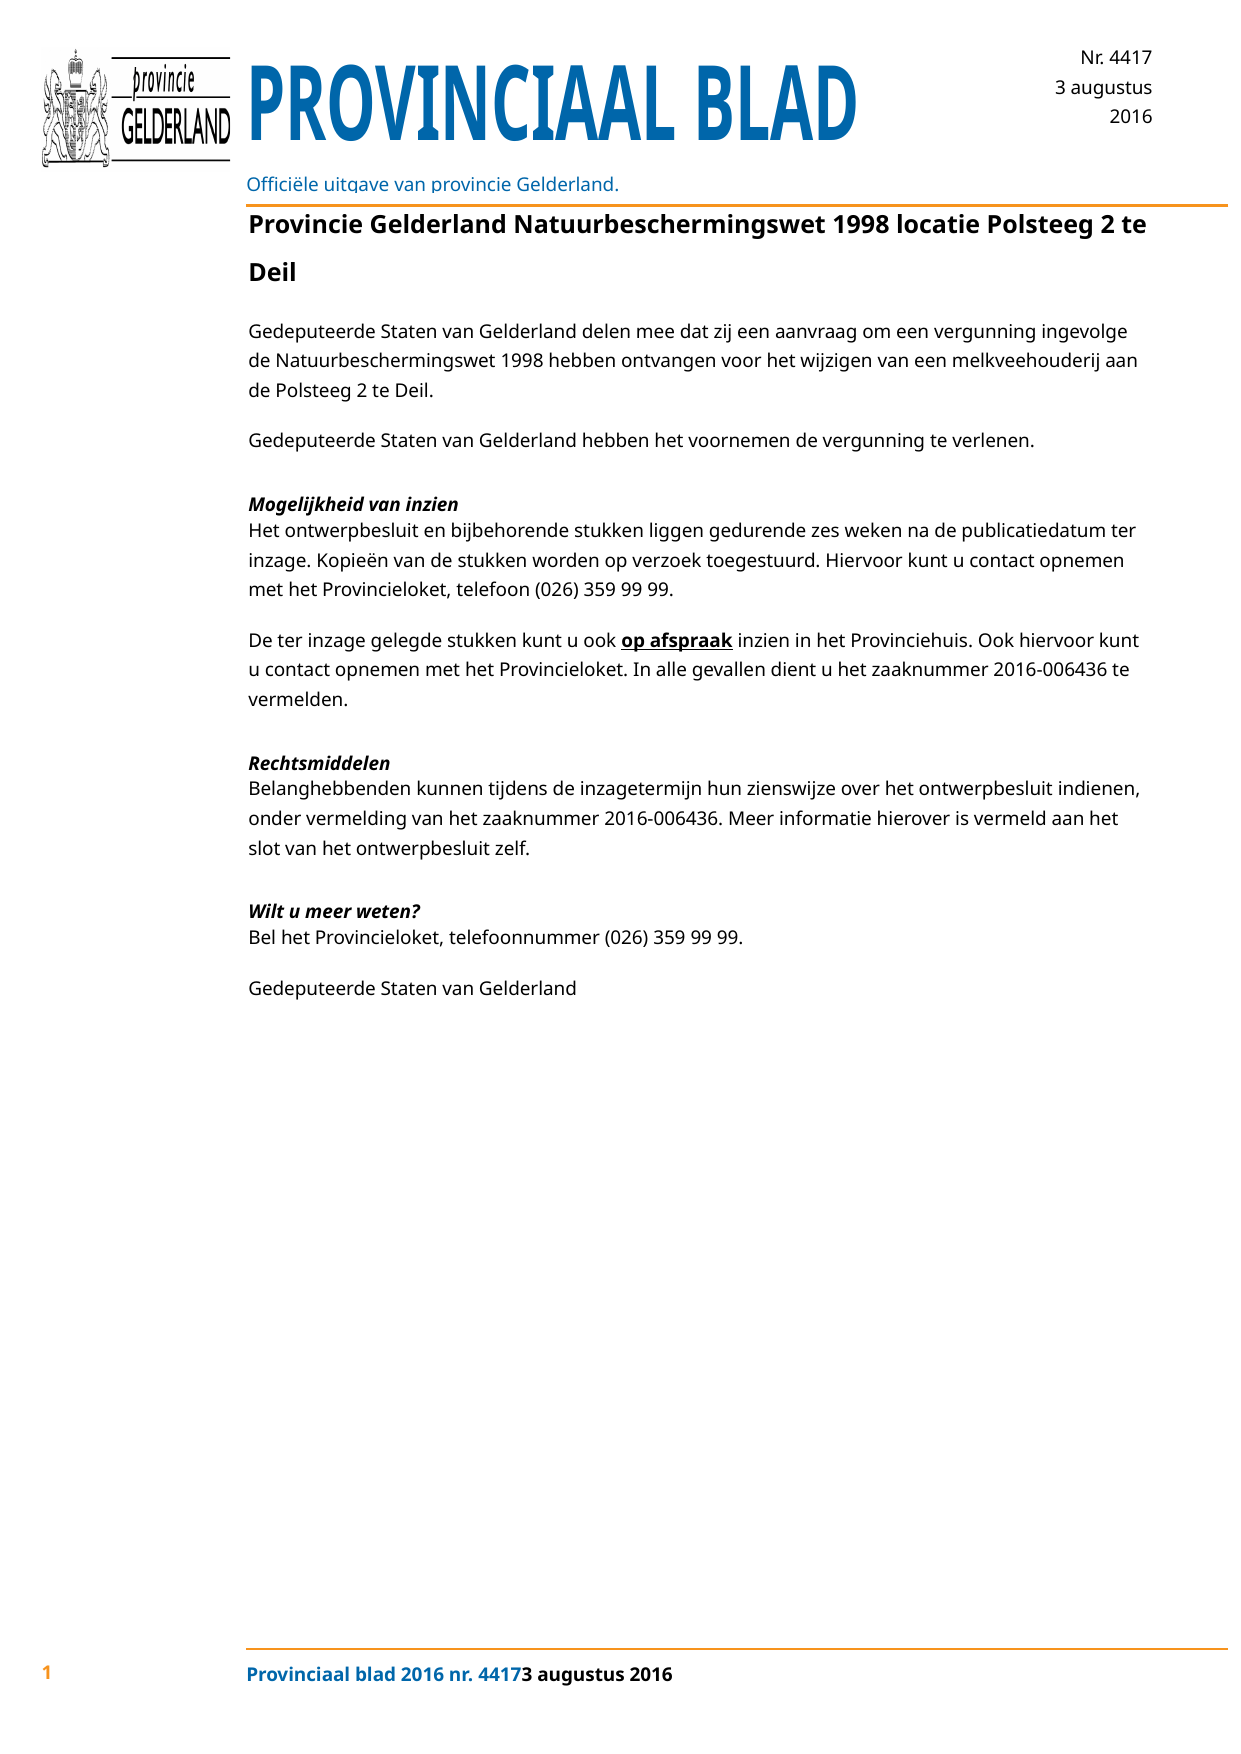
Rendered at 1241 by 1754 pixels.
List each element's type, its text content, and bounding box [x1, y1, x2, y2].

text Gedeputeerde Staten van Gelderland delen mee dat zij een aanvraag om een vergunning ingevolge de Natuurbeschermingswet 1998 hebben ontvangen voor het wijzigen van een melkveehouderij aan de Polsteeg 2 te Deil. [248, 318, 1152, 403]
picture [41, 47, 231, 172]
text Gedeputeerde Staten van Gelderland hebben het voornemen de vergunning te verlenen. [248, 427, 1152, 453]
text Bel het Provincieloket, telefoonnummer (026) 359 99 99. [248, 924, 1152, 950]
text De ter inzage gelegde stukken kunt u ook op afspraak inzien in het Provinciehuis. Ook hiervoor kunt u contact opnemen met het Provincieloket. In alle gevallen dient u het zaaknummer 2016-006436 te vermelden. [248, 627, 1152, 712]
text Gedeputeerde Staten van Gelderland [248, 975, 1152, 1001]
text Wilt u meer weten? [248, 899, 1152, 924]
text Het ontwerpbesluit en bijbehorende stukken liggen gedurende zes weken na de publicatiedatum ter inzage. Kopieën van de stukken worden op verzoek toegestuurd. Hiervoor kunt u contact opnemen met het Provincieloket, telefoon (026) 359 99 99. [248, 517, 1152, 602]
text Belanghebbenden kunnen tijdens de inzagetermijn hun zienswijze over het ontwerpbesluit indienen, onder vermelding van het zaaknummer 2016-006436. Meer informatie hierover is vermeld aan het slot van het ontwerpbesluit zelf. [248, 776, 1152, 861]
text Rechtsmiddelen [248, 750, 1152, 776]
text Provincie Gelderland Natuurbeschermingswet 1998 locatie Polsteeg 2 te Deil [248, 207, 1152, 288]
text Mogelijkheid van inzien [248, 491, 1152, 517]
